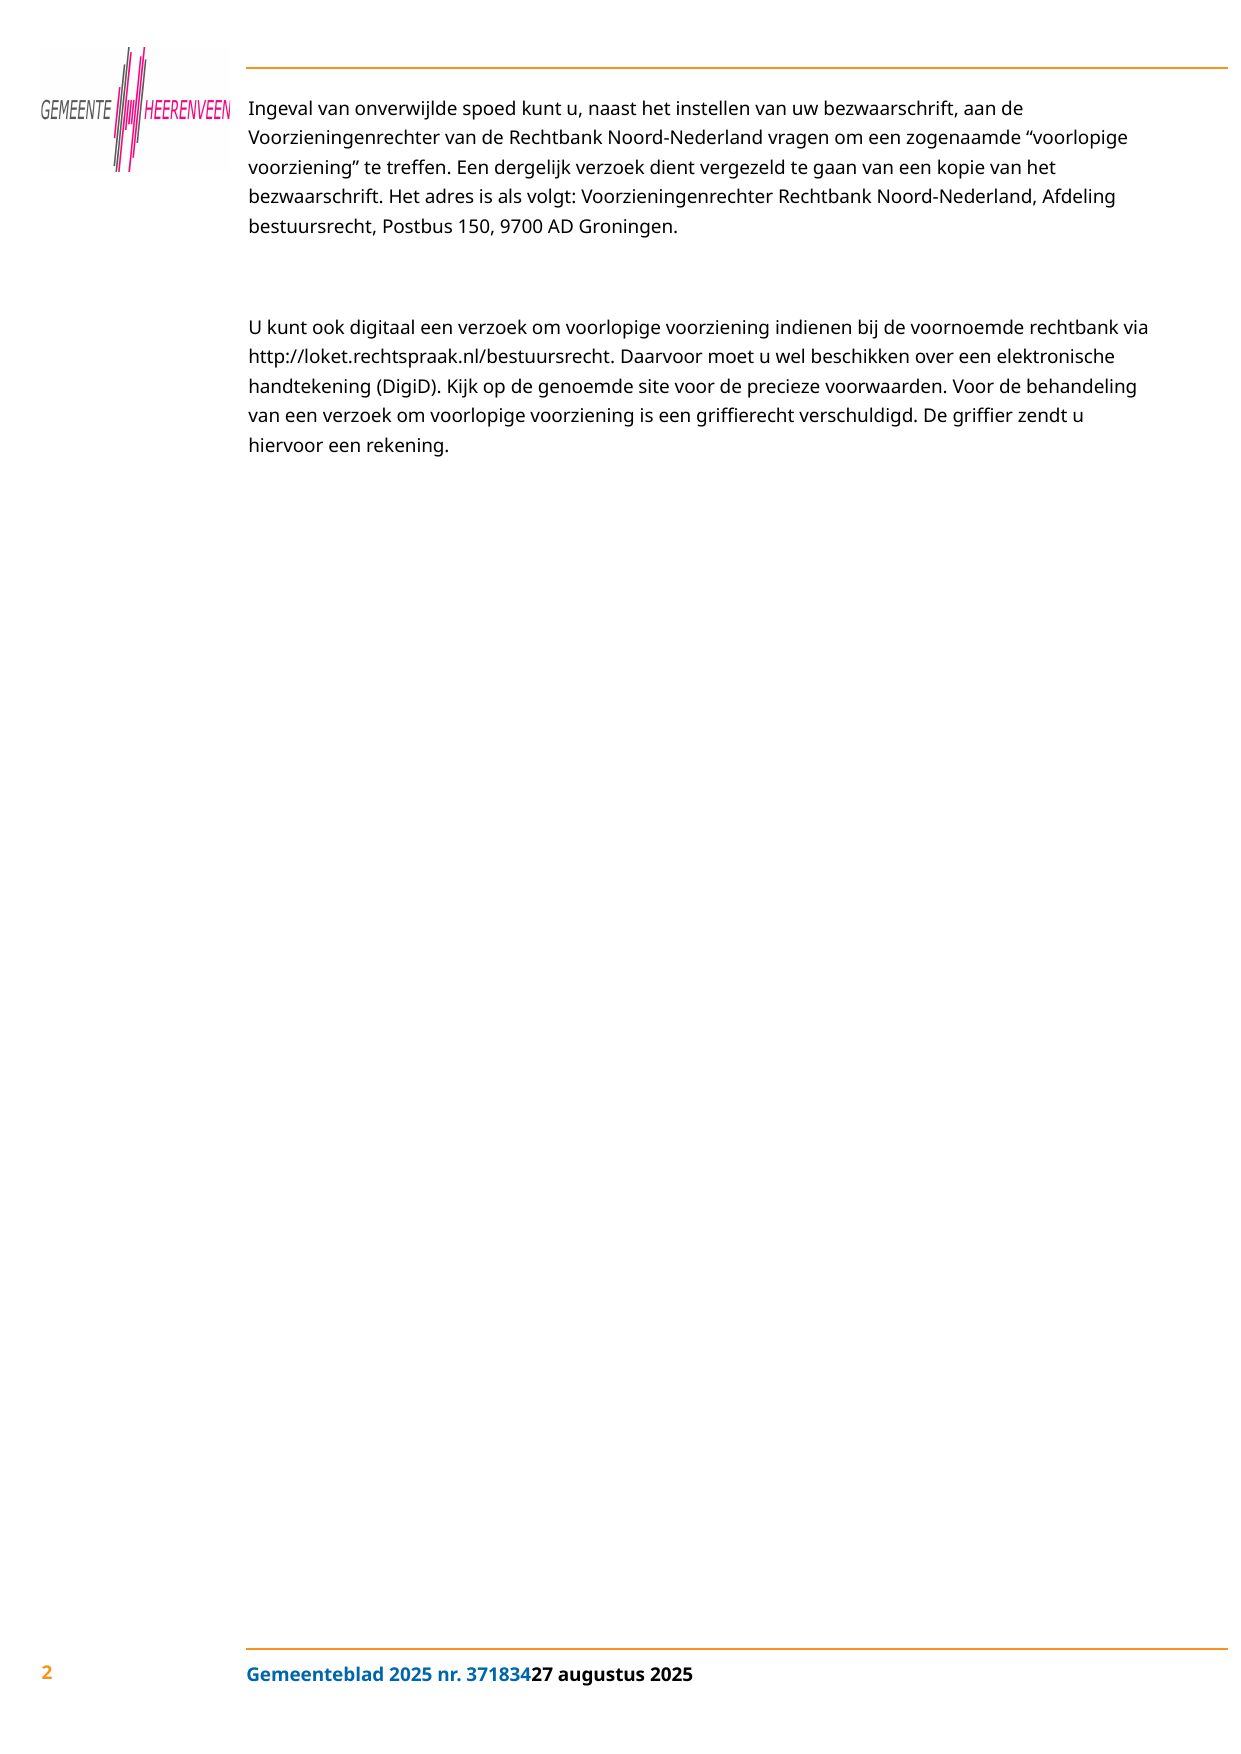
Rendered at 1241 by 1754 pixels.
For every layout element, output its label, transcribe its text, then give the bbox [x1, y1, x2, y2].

picture [41, 47, 231, 172]
text U kunt ook digitaal een verzoek om voorlopige voorziening indienen bij de voornoemde rechtbank via http://loket.rechtspraak.nl/bestuursrecht. Daarvoor moet u wel beschikken over een elektronische handtekening (DigiD). Kijk op de genoemde site voor de precieze voorwaarden. Voor de behandeling van een verzoek om voorlopige voorziening is een griffierecht verschuldigd. De griffier zendt u hiervoor een rekening. [248, 314, 1152, 458]
text Ingeval van onverwijlde spoed kunt u, naast het instellen van uw bezwaarschrift, aan de Voorzieningenrechter van de Rechtbank Noord-Nederland vragen om een zogenaamde “voorlopige voorziening” te treffen. Een dergelijk verzoek dient vergezeld te gaan van een kopie van het bezwaarschrift. Het adres is als volgt: Voorzieningenrechter Rechtbank Noord-Nederland, Afdeling bestuursrecht, Postbus 150, 9700 AD Groningen. [248, 95, 1152, 239]
